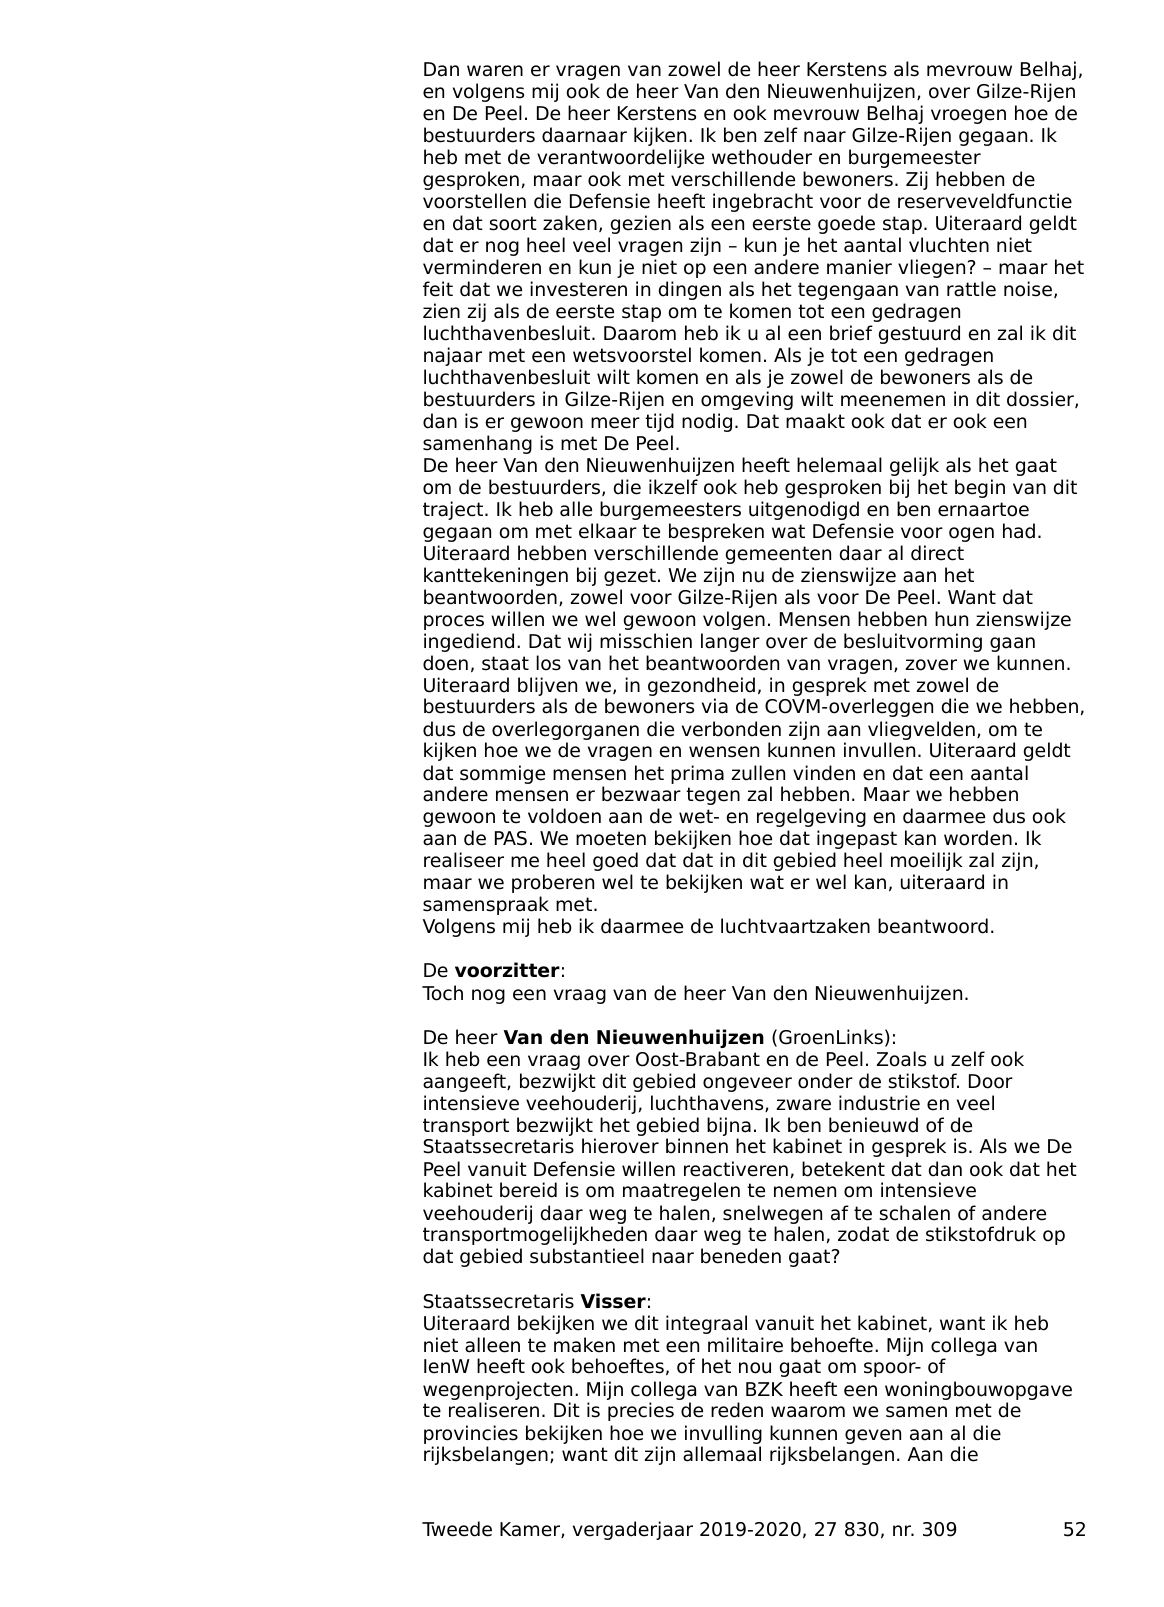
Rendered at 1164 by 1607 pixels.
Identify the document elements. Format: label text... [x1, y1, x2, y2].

text De heer Van den Nieuwenhuijzen (GroenLinks): [422, 1027, 1087, 1048]
text De voorzitter: [422, 960, 1087, 982]
text Uiteraard bekijken we dit integraal vanuit het kabinet, want ik heb niet alleen te maken met een militaire behoefte. Mijn collega van IenW heeft ook behoeftes, of het nou gaat om spoor- of wegenprojecten. Mijn collega van BZK heeft een woningbouwopgave te realiseren. Dit is precies de reden waarom we samen met de provincies bekijken hoe we invulling kunnen geven aan al die rijksbelangen; want dit zijn allemaal rijksbelangen. Aan die [422, 1312, 1087, 1466]
text Toch nog een vraag van de heer Van den Nieuwenhuijzen. [422, 982, 1087, 1004]
text Dan waren er vragen van zowel de heer Kerstens als mevrouw Belhaj, en volgens mij ook de heer Van den Nieuwenhuijzen, over Gilze-Rijen en De Peel. De heer Kerstens en ook mevrouw Belhaj vroegen hoe de bestuurders daarnaar kijken. Ik ben zelf naar Gilze-Rijen gegaan. Ik heb met de verantwoordelijke wethouder en burgemeester gesproken, maar ook met verschillende bewoners. Zij hebben de voorstellen die Defensie heeft ingebracht voor de reserveveldfunctie en dat soort zaken, gezien als een eerste goede stap. Uiteraard geldt dat er nog heel veel vragen zijn – kun je het aantal vluchten niet verminderen en kun je niet op een andere manier vliegen? – maar het feit dat we investeren in dingen als het tegengaan van rattle noise, zien zij als de eerste stap om te komen tot een gedragen luchthavenbesluit. Daarom heb ik u al een brief gestuurd en zal ik dit najaar met een wetsvoorstel komen. Als je tot een gedragen luchthavenbesluit wilt komen en als je zowel de bewoners als de bestuurders in Gilze-Rijen en omgeving wilt meenemen in dit dossier, dan is er gewoon meer tijd nodig. Dat maakt ook dat er ook een samenhang is met De Peel. [422, 59, 1087, 455]
text Ik heb een vraag over Oost-Brabant en de Peel. Zoals u zelf ook aangeeft, bezwijkt dit gebied ongeveer onder de stikstof. Door intensieve veehouderij, luchthavens, zware industrie en veel transport bezwijkt het gebied bijna. Ik ben benieuwd of de Staatssecretaris hierover binnen het kabinet in gesprek is. Als we De Peel vanuit Defensie willen reactiveren, betekent dat dan ook dat het kabinet bereid is om maatregelen te nemen om intensieve veehouderij daar weg te halen, snelwegen af te schalen of andere transportmogelijkheden daar weg te halen, zodat de stikstofdruk op dat gebied substantieel naar beneden gaat? [422, 1048, 1087, 1268]
text Staatssecretaris Visser: [422, 1291, 1087, 1312]
text Volgens mij heb ik daarmee de luchtvaartzaken beantwoord. [422, 916, 1087, 938]
text De heer Van den Nieuwenhuijzen heeft helemaal gelijk als het gaat om de bestuurders, die ikzelf ook heb gesproken bij het begin van dit traject. Ik heb alle burgemeesters uitgenodigd en ben ernaartoe gegaan om met elkaar te bespreken wat Defensie voor ogen had. Uiteraard hebben verschillende gemeenten daar al direct kanttekeningen bij gezet. We zijn nu de zienswijze aan het beantwoorden, zowel voor Gilze-Rijen als voor De Peel. Want dat proces willen we wel gewoon volgen. Mensen hebben hun zienswijze ingediend. Dat wij misschien langer over de besluitvorming gaan doen, staat los van het beantwoorden van vragen, zover we kunnen. Uiteraard blijven we, in gezondheid, in gesprek met zowel de bestuurders als de bewoners via de COVM-overleggen die we hebben, dus de overlegorganen die verbonden zijn aan vliegvelden, om te kijken hoe we de vragen en wensen kunnen invullen. Uiteraard geldt dat sommige mensen het prima zullen vinden en dat een aantal andere mensen er bezwaar tegen zal hebben. Maar we hebben gewoon te voldoen aan de wet- en regelgeving en daarmee dus ook aan de PAS. We moeten bekijken hoe dat ingepast kan worden. Ik realiseer me heel goed dat dat in dit gebied heel moeilijk zal zijn, maar we proberen wel te bekijken wat er wel kan, uiteraard in samenspraak met. [422, 455, 1087, 916]
